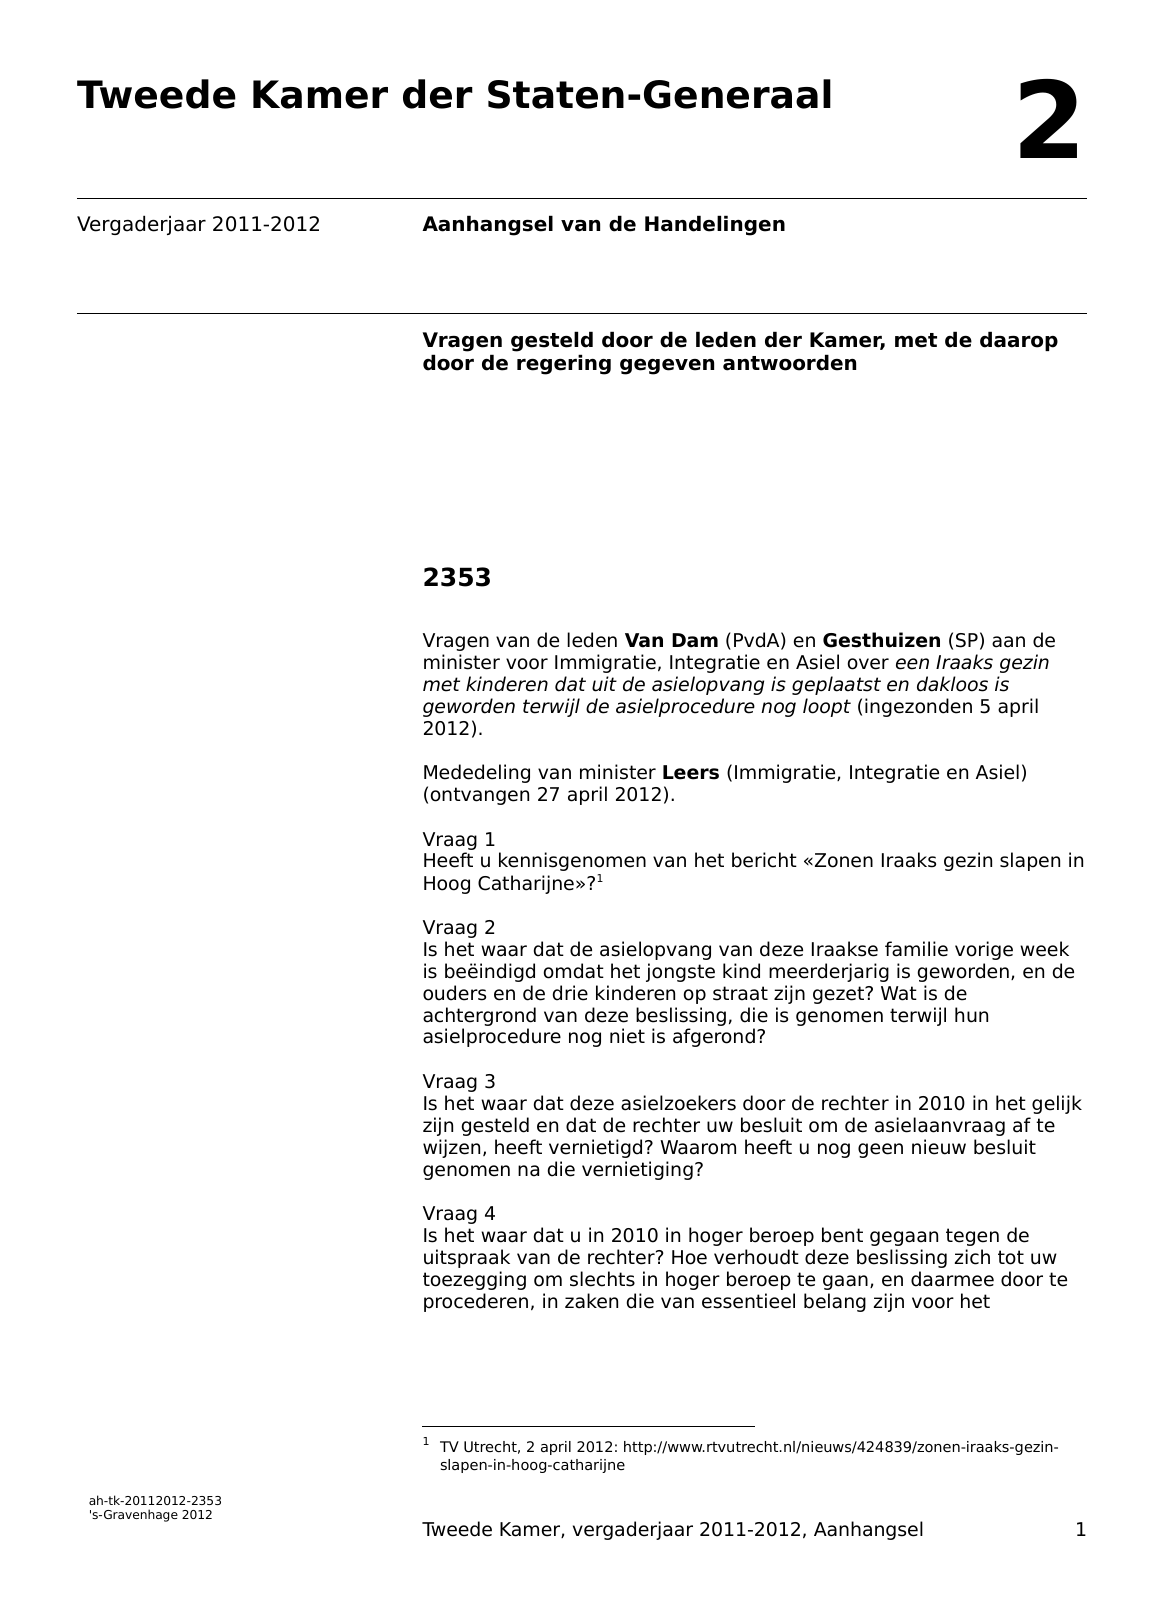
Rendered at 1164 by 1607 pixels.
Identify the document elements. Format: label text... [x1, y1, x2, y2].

text 2353 [422, 563, 1087, 592]
table_cell [77, 314, 422, 375]
text Vragen van de leden Van Dam (PvdA) en Gesthuizen (SP) aan de minister voor Immigratie, Integratie en Asiel over een Iraaks gezin met kinderen dat uit de asielopvang is geplaatst en dakloos is geworden terwijl de asielprocedure nog loopt (ingezonden 5 april 2012). [422, 630, 1087, 740]
text Is het waar dat deze asielzoekers door de rechter in 2010 in het gelijk zijn gesteld en dat de rechter uw besluit om de asielaanvraag af te wijzen, heeft vernietigd? Waarom heeft u nog geen nieuw besluit genomen na die vernietiging? [422, 1093, 1087, 1181]
text TV Utrecht, 2 april 2012: http://www.rtvutrecht.nl/nieuws/424839/zonen-iraaks-gezin-slapen-in-hoog-catharijne [422, 1435, 1087, 1474]
table_header 2 [886, 59, 1087, 198]
text Is het waar dat de asielopvang van deze Iraakse familie vorige week is beëindigd omdat het jongste kind meerderjarig is geworden, en de ouders en de drie kinderen op straat zijn gezet? Wat is de achtergrond van deze beslissing, die is genomen terwijl hun asielprocedure nog niet is afgerond? [422, 938, 1087, 1048]
text Vraag 1 [422, 828, 1087, 850]
table_header Tweede Kamer der Staten-Generaal [77, 59, 886, 198]
table_cell Aanhangsel van de Handelingen [422, 199, 1087, 313]
text Vraag 4 [422, 1203, 1087, 1225]
text 's-Gravenhage 2012 [88, 1508, 323, 1522]
table_cell Vragen gesteld door de leden der Kamer, met de daarop door de regering gegeven antwoorden [422, 314, 1087, 375]
table_cell Vergaderjaar 2011-2012 [77, 199, 422, 313]
text Heeft u kennisgenomen van het bericht «Zonen Iraaks gezin slapen in Hoog Catharijne»? [422, 850, 1087, 894]
text Vraag 3 [422, 1071, 1087, 1093]
text Mededeling van minister Leers (Immigratie, Integratie en Asiel) (ontvangen 27 april 2012). [422, 762, 1087, 806]
text ah-tk-20112012-2353 [88, 1494, 323, 1508]
text Vraag 2 [422, 917, 1087, 938]
text Is het waar dat u in 2010 in hoger beroep bent gegaan tegen de uitspraak van de rechter? Hoe verhoudt deze beslissing zich tot uw toezegging om slechts in hoger beroep te gaan, en daarmee door te procederen, in zaken die van essentieel belang zijn voor het [422, 1225, 1087, 1357]
